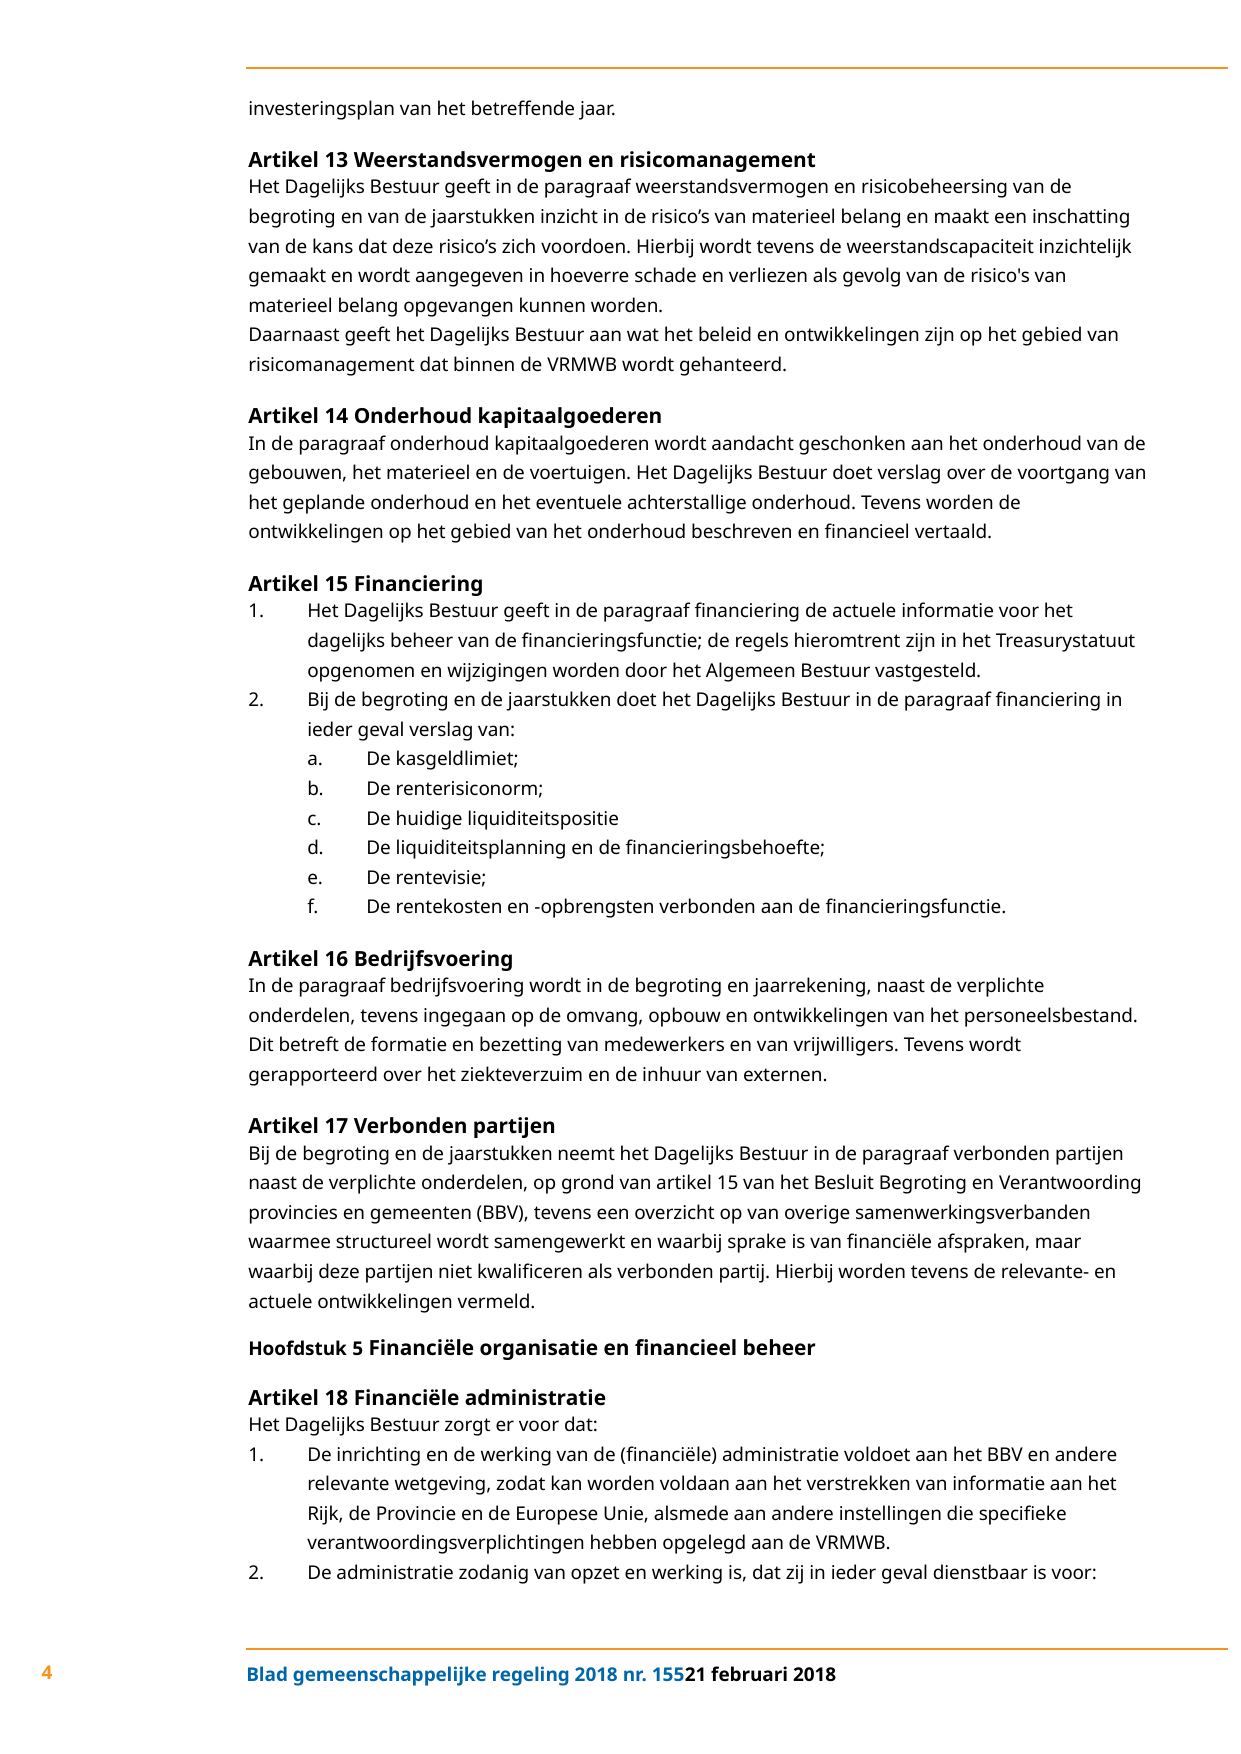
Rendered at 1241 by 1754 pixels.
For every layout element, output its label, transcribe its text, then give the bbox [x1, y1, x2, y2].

text Bij de begroting en de jaarstukken neemt het Dagelijks Bestuur in de paragraaf verbonden partijen naast de verplichte onderdelen, op grond van artikel 15 van het Besluit Begroting en Verantwoording provincies en gemeenten (BBV), tevens een overzicht op van overige samenwerkingsverbanden waarmee structureel wordt samengewerkt en waarbij sprake is van financiële afspraken, maar waarbij deze partijen niet kwalificeren als verbonden partij. Hierbij worden tevens de relevante- en actuele ontwikkelingen vermeld. [248, 1140, 1152, 1313]
list De rentekosten en -opbrengsten verbonden aan de financieringsfunctie. [307, 893, 1152, 919]
text Artikel 14 Onderhoud kapitaalgoederen [248, 402, 1152, 430]
text Artikel 13 Weerstandsvermogen en risicomanagement [248, 145, 1152, 174]
list Het Dagelijks Bestuur geeft in de paragraaf financiering de actuele informatie voor het dagelijks beheer van de financieringsfunctie; de regels hieromtrent zijn in het Treasurystatuut opgenomen en wijzigingen worden door het Algemeen Bestuur vastgesteld. [248, 598, 1152, 682]
text Hoofdstuk 5 Financiële organisatie en financieel beheer [248, 1333, 1152, 1362]
text Artikel 17 Verbonden partijen [248, 1111, 1152, 1140]
list De kasgeldlimiet; [307, 746, 1152, 771]
list ieder geval verslag van: [248, 716, 1152, 742]
text Artikel 15 Financiering [248, 569, 1152, 598]
list De rentevisie; [307, 864, 1152, 889]
list De liquiditeitsplanning en de financieringsbehoefte; [307, 834, 1152, 860]
text In de paragraaf onderhoud kapitaalgoederen wordt aandacht geschonken aan het onderhoud van de gebouwen, het materieel en de voertuigen. Het Dagelijks Bestuur doet verslag over de voortgang van het geplande onderhoud en het eventuele achterstallige onderhoud. Tevens worden de ontwikkelingen op het gebied van het onderhoud beschreven en financieel vertaald. [248, 430, 1152, 544]
text Het Dagelijks Bestuur geeft in de paragraaf weerstandsvermogen en risicobeheersing van de begroting en van de jaarstukken inzicht in de risico’s van materieel belang en maakt een inschatting van de kans dat deze risico’s zich voordoen. Hierbij wordt tevens de weerstandscapaciteit inzichtelijk gemaakt en wordt aangegeven in hoeverre schade en verliezen als gevolg van de risico's van materieel belang opgevangen kunnen worden. [248, 174, 1152, 318]
list Bij de begroting en de jaarstukken doet het Dagelijks Bestuur in de paragraaf financiering in [248, 686, 1152, 712]
text Daarnaast geeft het Dagelijks Bestuur aan wat het beleid en ontwikkelingen zijn op het gebied van risicomanagement dat binnen de VRMWB wordt gehanteerd. [248, 322, 1152, 377]
text investeringsplan van het betreffende jaar. [248, 95, 1152, 121]
picture [41, 47, 231, 172]
text Artikel 18 Financiële administratie [248, 1383, 1152, 1411]
list De renterisiconorm; [307, 775, 1152, 801]
text Het Dagelijks Bestuur zorgt er voor dat: [248, 1411, 1152, 1437]
list De administratie zodanig van opzet en werking is, dat zij in ieder geval dienstbaar is voor: [248, 1559, 1152, 1585]
text Artikel 16 Bedrijfsvoering [248, 944, 1152, 972]
list De huidige liquiditeitspositie [307, 805, 1152, 830]
list De inrichting en de werking van de (financiële) administratie voldoet aan het BBV en andere relevante wetgeving, zodat kan worden voldaan aan het verstrekken van informatie aan het Rijk, de Provincie en de Europese Unie, alsmede aan andere instellingen die specifieke verantwoordingsverplichtingen hebben opgelegd aan de VRMWB. [248, 1441, 1152, 1555]
text In de paragraaf bedrijfsvoering wordt in de begroting en jaarrekening, naast de verplichte onderdelen, tevens ingegaan op de omvang, opbouw en ontwikkelingen van het personeelsbestand. Dit betreft de formatie en bezetting van medewerkers en van vrijwilligers. Tevens wordt gerapporteerd over het ziekteverzuim en de inhuur van externen. [248, 972, 1152, 1087]
